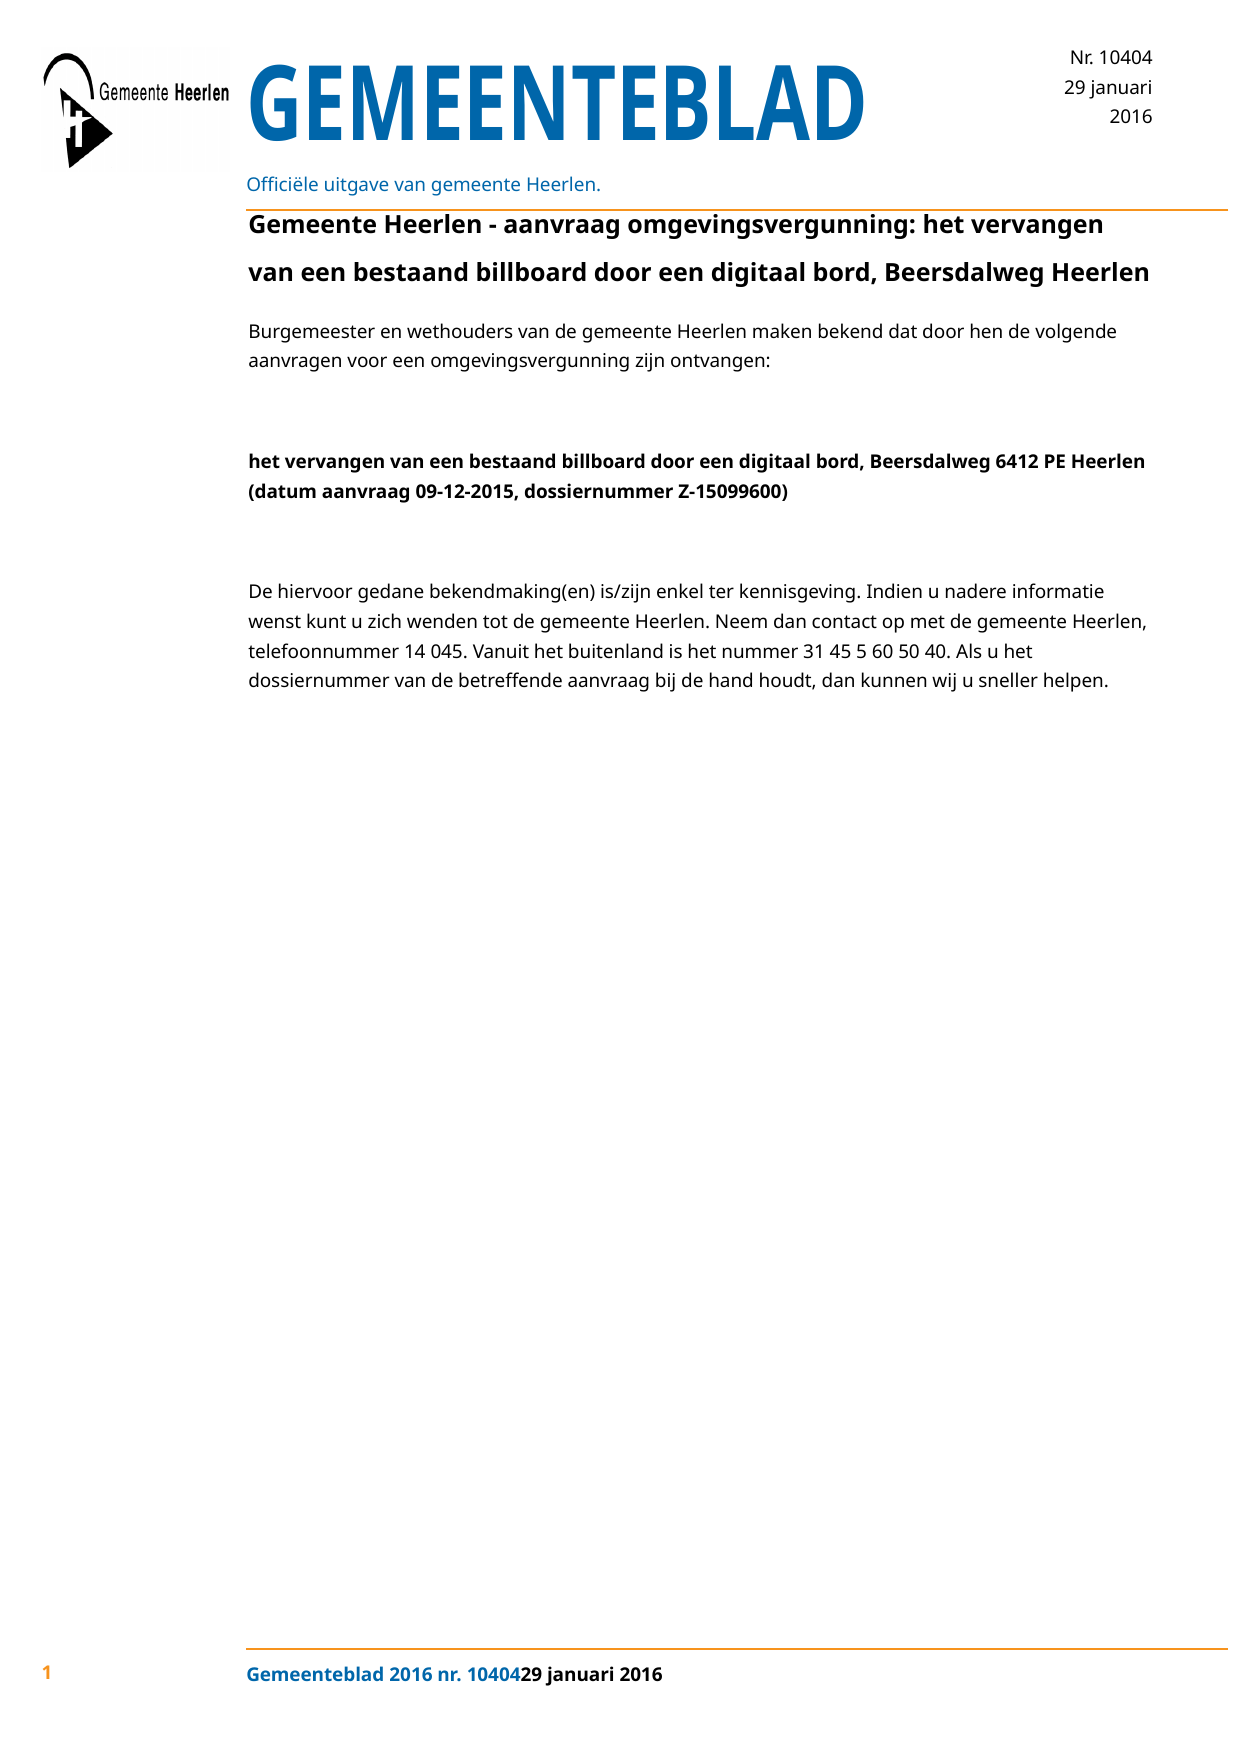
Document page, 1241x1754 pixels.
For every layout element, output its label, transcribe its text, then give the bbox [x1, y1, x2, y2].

text Gemeente Heerlen - aanvraag omgevingsvergunning: het vervangen van een bestaand billboard door een digitaal bord, Beersdalweg Heerlen [248, 211, 1152, 288]
text Burgemeester en wethouders van de gemeente Heerlen maken bekend dat door hen de volgende aanvragen voor een omgevingsvergunning zijn ontvangen: [248, 318, 1152, 373]
text De hiervoor gedane bekendmaking(en) is/zijn enkel ter kennisgeving. Indien u nadere informatie wenst kunt u zich wenden tot de gemeente Heerlen. Neem dan contact op met de gemeente Heerlen, telefoonnummer 14 045. Vanuit het buitenland is het nummer 31 45 5 60 50 40. Als u het dossiernummer van de betreffende aanvraag bij de hand houdt, dan kunnen wij u sneller helpen. [248, 579, 1152, 693]
text het vervangen van een bestaand billboard door een digitaal bord, Beersdalweg 6412 PE Heerlen (datum aanvraag 09-12-2015, dossiernummer Z-15099600) [248, 448, 1152, 504]
picture [41, 47, 231, 172]
